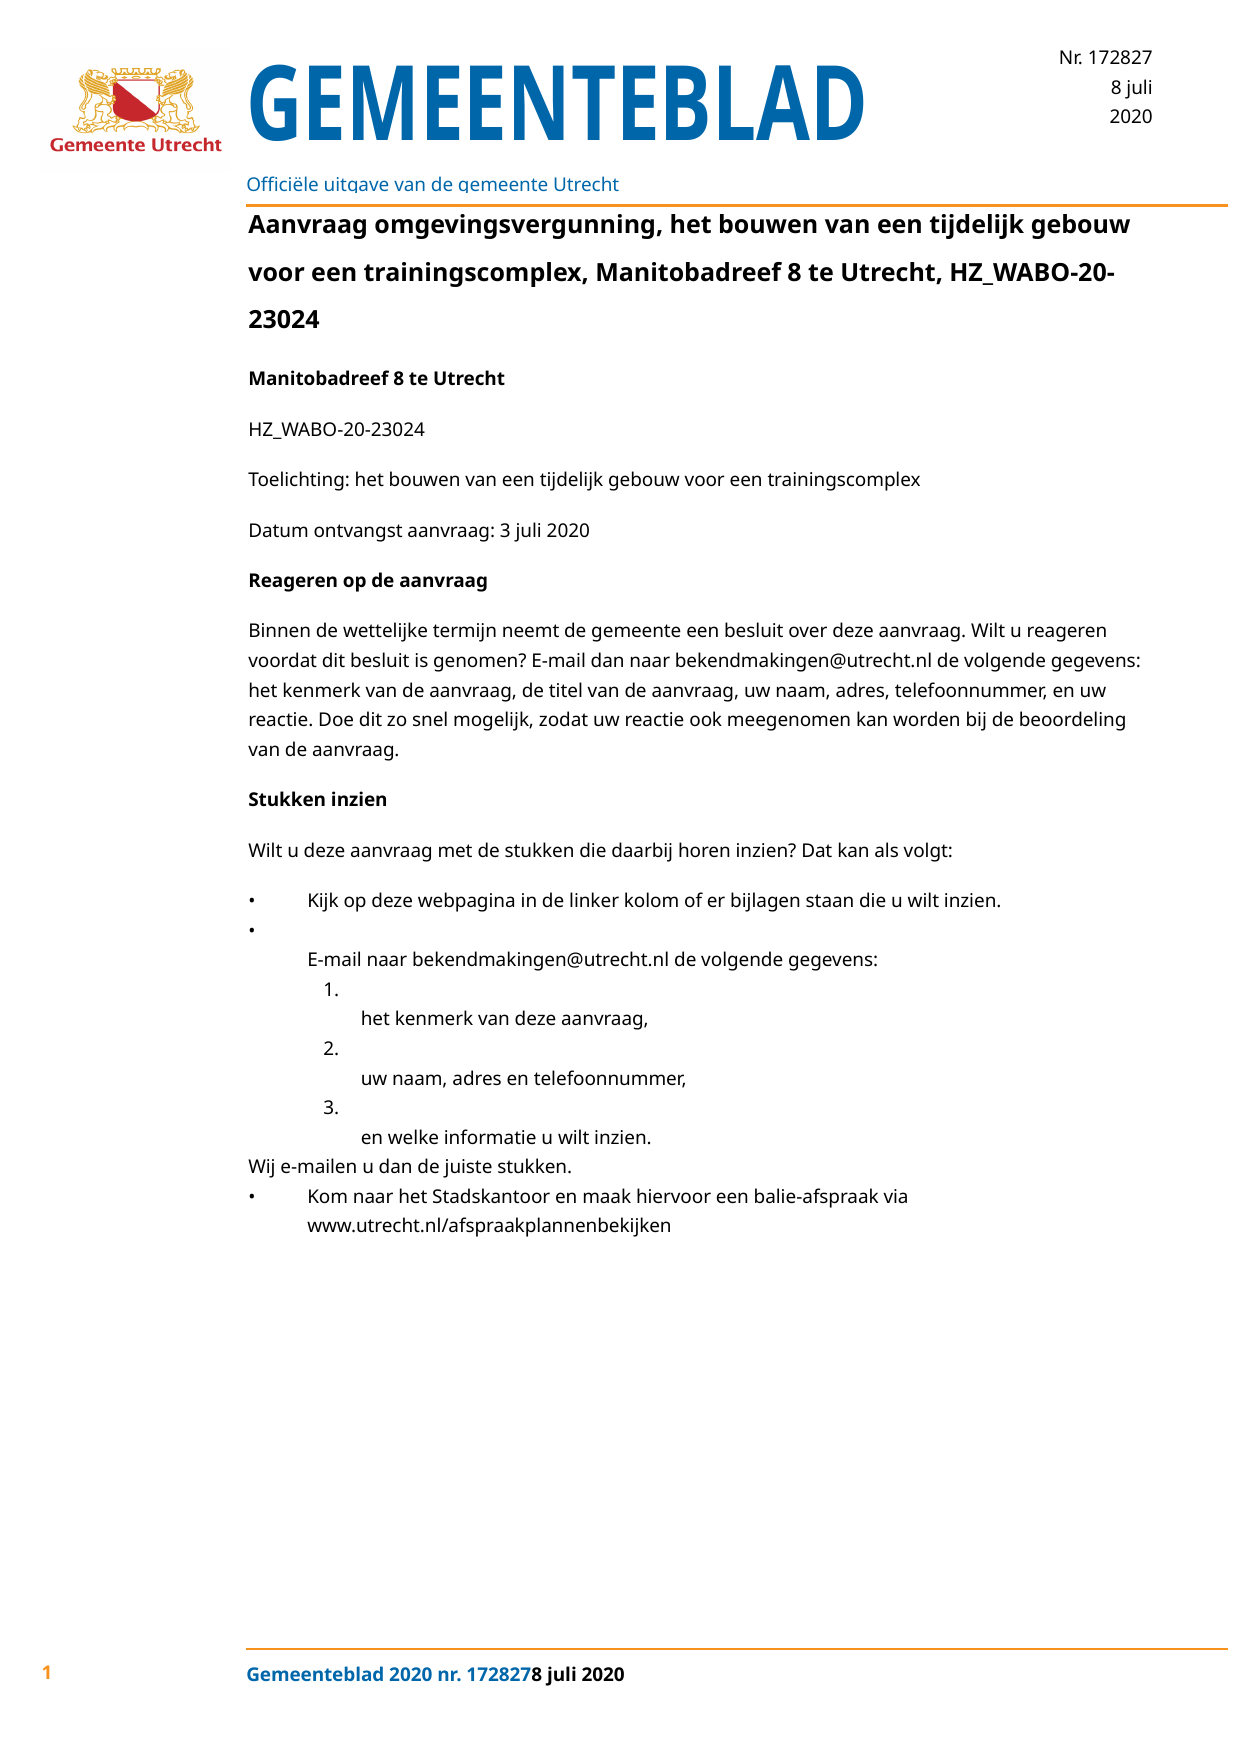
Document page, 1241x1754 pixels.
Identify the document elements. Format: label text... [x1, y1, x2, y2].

text Binnen de wettelijke termijn neemt de gemeente een besluit over deze aanvraag. Wilt u reageren voordat dit besluit is genomen? E-mail dan naar bekendmakingen@utrecht.nl de volgende gegevens: het kenmerk van de aanvraag, de titel van de aanvraag, uw naam, adres, telefoonnummer, en uw reactie. Doe dit zo snel mogelijk, zodat uw reactie ook meegenomen kan worden bij de beoordeling van de aanvraag. [248, 618, 1152, 762]
text Wilt u deze aanvraag met de stukken die daarbij horen inzien? Dat kan als volgt: [248, 837, 1152, 862]
text Aanvraag omgevingsvergunning, het bouwen van een tijdelijk gebouw voor een trainingscomplex, Manitobadreef 8 te Utrecht, HZ_WABO-20-23024 [248, 207, 1152, 336]
picture [41, 47, 231, 172]
text Wij e-mailen u dan de juiste stukken. [248, 1153, 1152, 1179]
text Reageren op de aanvraag [248, 567, 1152, 593]
text HZ_WABO-20-23024 [248, 416, 1152, 442]
list E-mail naar bekendmakingen@utrecht.nl de volgende gegevens: [248, 946, 1152, 972]
list uw naam, adres en telefoonnummer, [323, 1065, 1152, 1090]
list Kijk op deze webpagina in de linker kolom of er bijlagen staan die u wilt inzien. [248, 887, 1152, 913]
text Stukken inzien [248, 786, 1152, 812]
list en welke informatie u wilt inzien. [323, 1124, 1152, 1149]
text Manitobadreef 8 te Utrecht [248, 366, 1152, 391]
list Kom naar het Stadskantoor en maak hiervoor een balie-afspraak via www.utrecht.nl/afspraakplannenbekijken [248, 1183, 1152, 1238]
text Datum ontvangst aanvraag: 3 juli 2020 [248, 517, 1152, 542]
text Toelichting: het bouwen van een tijdelijk gebouw voor een trainingscomplex [248, 466, 1152, 492]
list het kenmerk van deze aanvraag, [323, 1006, 1152, 1031]
